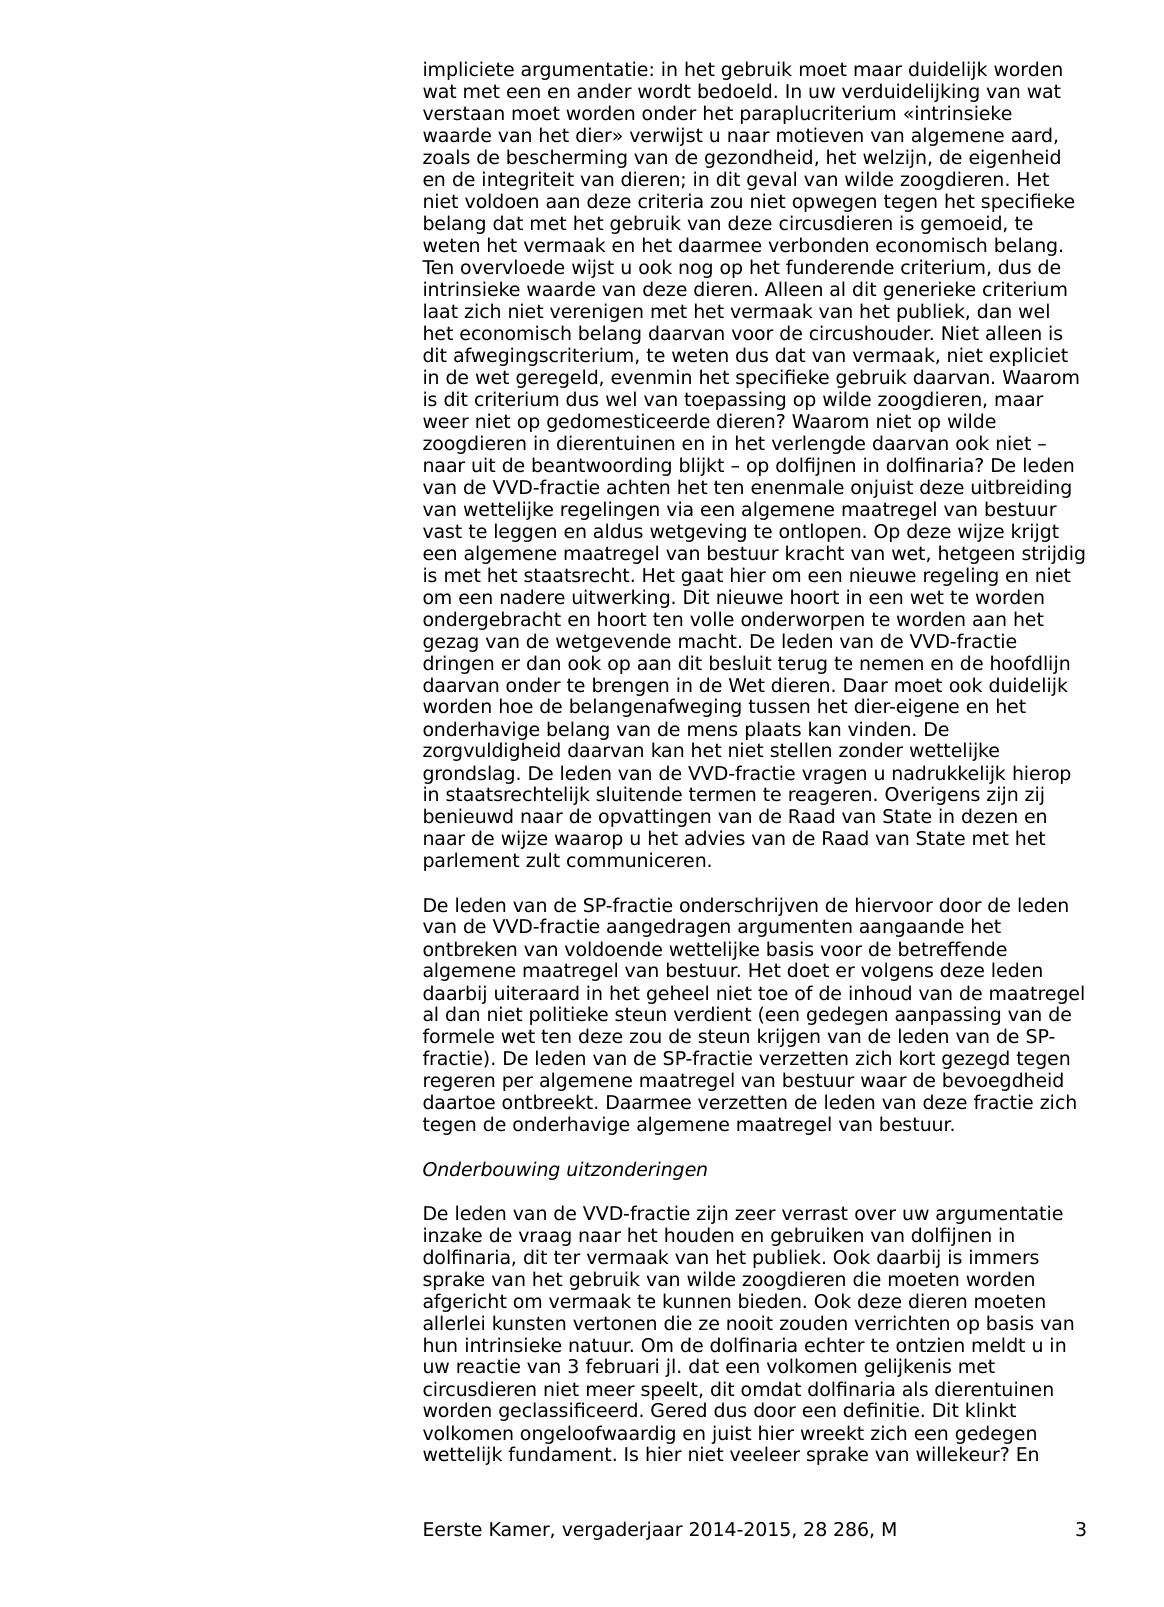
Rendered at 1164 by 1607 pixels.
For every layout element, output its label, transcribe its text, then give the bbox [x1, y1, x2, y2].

subtitle Onderbouwing uitzonderingen [422, 1158, 1087, 1180]
text De leden van de SP-fractie onderschrijven de hiervoor door de leden van de VVD-fractie aangedragen argumenten aangaande het ontbreken van voldoende wettelijke basis voor de betreffende algemene maatregel van bestuur. Het doet er volgens deze leden daarbij uiteraard in het geheel niet toe of de inhoud van de maatregel al dan niet politieke steun verdient (een gedegen aanpassing van de formele wet ten deze zou de steun krijgen van de leden van de SP-fractie). De leden van de SP-fractie verzetten zich kort gezegd tegen regeren per algemene maatregel van bestuur waar de bevoegdheid daartoe ontbreekt. Daarmee verzetten de leden van deze fractie zich tegen de onderhavige algemene maatregel van bestuur. [422, 894, 1087, 1136]
text impliciete argumentatie: in het gebruik moet maar duidelijk worden wat met een en ander wordt bedoeld. In uw verduidelijking van wat verstaan moet worden onder het paraplucriterium «intrinsieke waarde van het dier» verwijst u naar motieven van algemene aard, zoals de bescherming van de gezondheid, het welzijn, de eigenheid en de integriteit van dieren; in dit geval van wilde zoogdieren. Het niet voldoen aan deze criteria zou niet opwegen tegen het specifieke belang dat met het gebruik van deze circusdieren is gemoeid, te weten het vermaak en het daarmee verbonden economisch belang. Ten overvloede wijst u ook nog op het funderende criterium, dus de intrinsieke waarde van deze dieren. Alleen al dit generieke criterium laat zich niet verenigen met het vermaak van het publiek, dan wel het economisch belang daarvan voor de circushouder. Niet alleen is dit afwegingscriterium, te weten dus dat van vermaak, niet expliciet in de wet geregeld, evenmin het specifieke gebruik daarvan. Waarom is dit criterium dus wel van toepassing op wilde zoogdieren, maar weer niet op gedomesticeerde dieren? Waarom niet op wilde zoogdieren in dierentuinen en in het verlengde daarvan ook niet – naar uit de beantwoording blijkt – op dolfijnen in dolfinaria? De leden van de VVD-fractie achten het ten enenmale onjuist deze uitbreiding van wettelijke regelingen via een algemene maatregel van bestuur vast te leggen en aldus wetgeving te ontlopen. Op deze wijze krijgt een algemene maatregel van bestuur kracht van wet, hetgeen strijdig is met het staatsrecht. Het gaat hier om een nieuwe regeling en niet om een nadere uitwerking. Dit nieuwe hoort in een wet te worden ondergebracht en hoort ten volle onderworpen te worden aan het gezag van de wetgevende macht. De leden van de VVD-fractie dringen er dan ook op aan dit besluit terug te nemen en de hoofdlijn daarvan onder te brengen in de Wet dieren. Daar moet ook duidelijk worden hoe de belangenafweging tussen het dier-eigene en het onderhavige belang van de mens plaats kan vinden. De zorgvuldigheid daarvan kan het niet stellen zonder wettelijke grondslag. De leden van de VVD-fractie vragen u nadrukkelijk hierop in staatsrechtelijk sluitende termen te reageren. Overigens zijn zij benieuwd naar de opvattingen van de Raad van State in dezen en naar de wijze waarop u het advies van de Raad van State met het parlement zult communiceren. [422, 59, 1087, 872]
text De leden van de VVD-fractie zijn zeer verrast over uw argumentatie inzake de vraag naar het houden en gebruiken van dolfijnen in dolfinaria, dit ter vermaak van het publiek. Ook daarbij is immers sprake van het gebruik van wilde zoogdieren die moeten worden afgericht om vermaak te kunnen bieden. Ook deze dieren moeten allerlei kunsten vertonen die ze nooit zouden verrichten op basis van hun intrinsieke natuur. Om de dolfinaria echter te ontzien meldt u in uw reactie van 3 februari jl. dat een volkomen gelijkenis met circusdieren niet meer speelt, dit omdat dolfinaria als dierentuinen worden geclassificeerd. Gered dus door een definitie. Dit klinkt volkomen ongeloofwaardig en juist hier wreekt zich een gedegen wettelijk fundament. Is hier niet veeleer sprake van willekeur? En [422, 1203, 1087, 1466]
